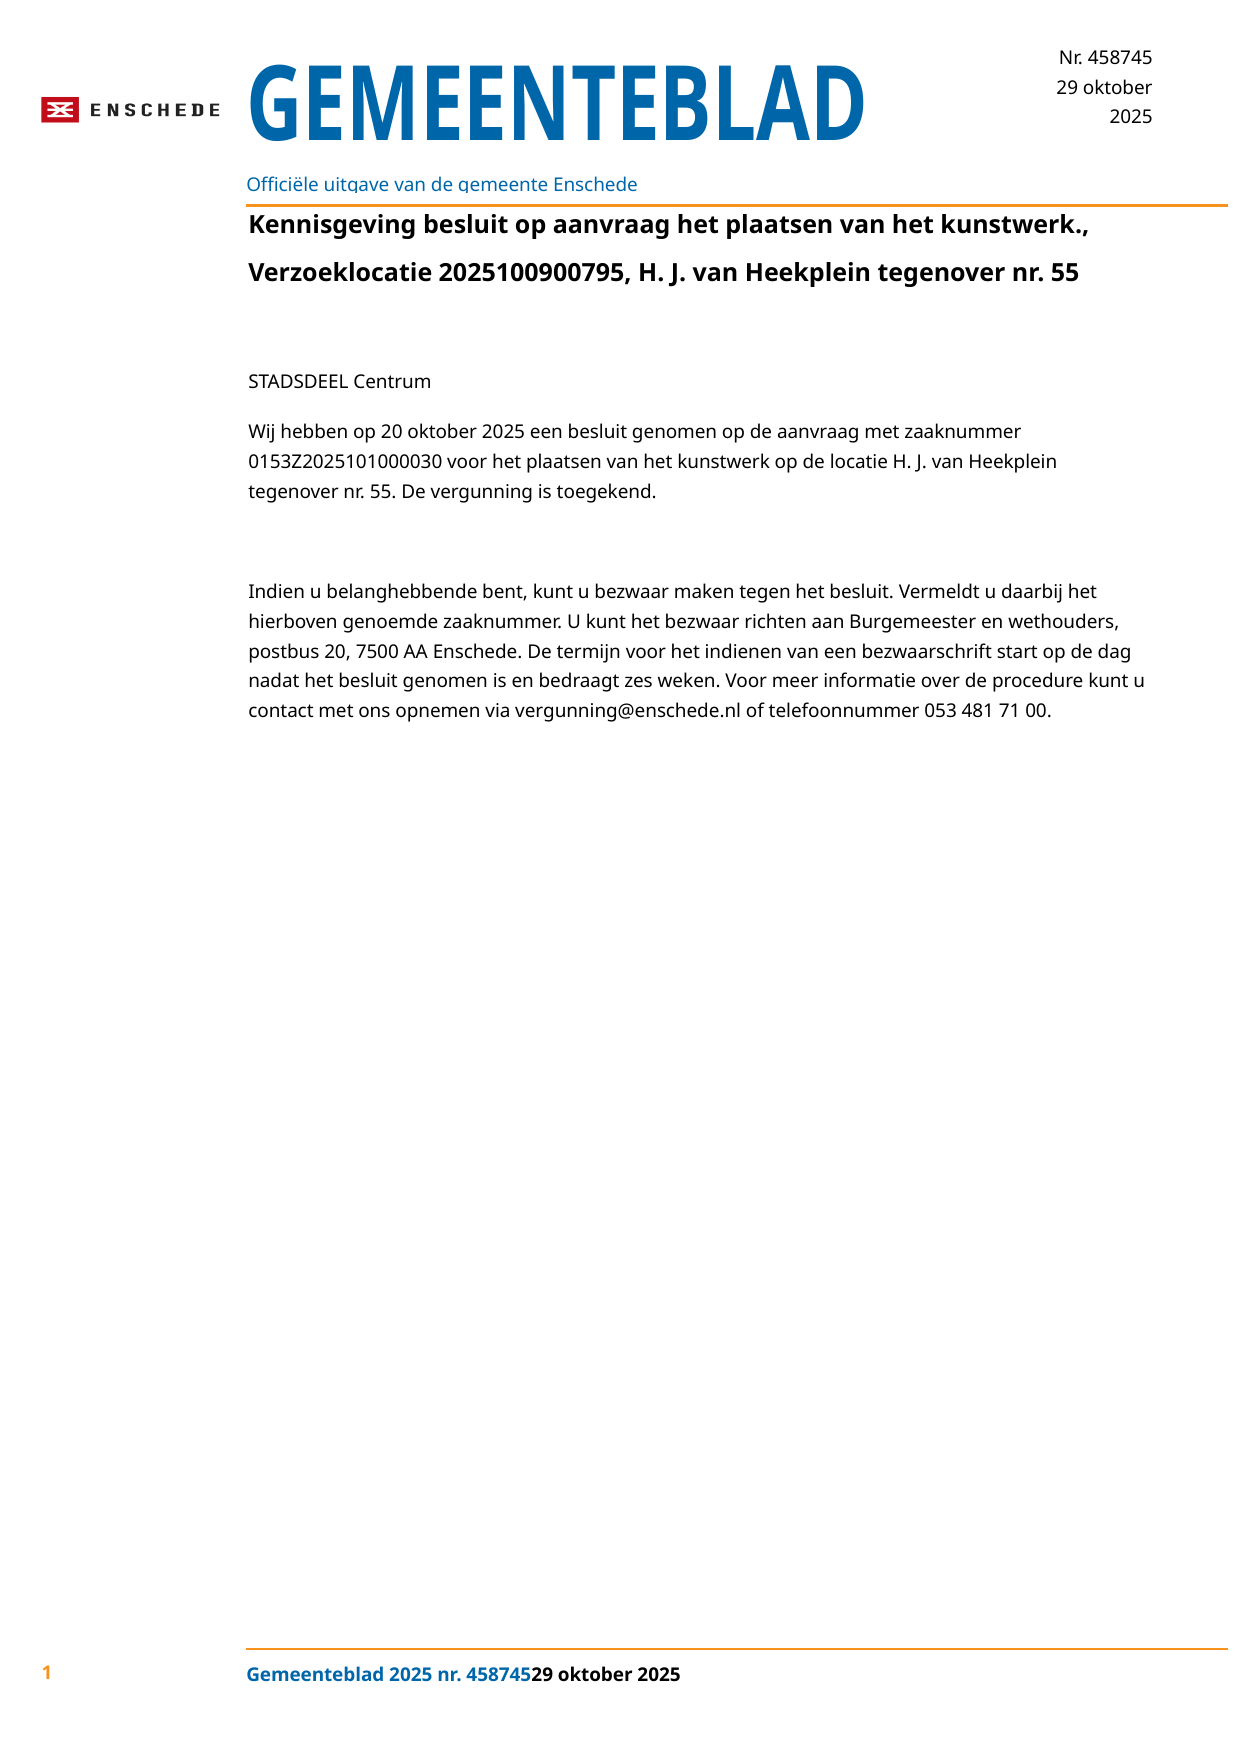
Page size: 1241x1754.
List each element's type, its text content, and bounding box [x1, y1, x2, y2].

picture [41, 47, 231, 172]
text Wij hebben op 20 oktober 2025 een besluit genomen op de aanvraag met zaaknummer 0153Z2025101000030 voor het plaatsen van het kunstwerk op de locatie H. J. van Heekplein tegenover nr. 55. De vergunning is toegekend. [248, 419, 1152, 504]
text Indien u belanghebbende bent, kunt u bezwaar maken tegen het besluit. Vermeldt u daarbij het hierboven genoemde zaaknummer. U kunt het bezwaar richten aan Burgemeester en wethouders, postbus 20, 7500 AA Enschede. De termijn voor het indienen van een bezwaarschrift start op de dag nadat het besluit genomen is en bedraagt zes weken. Voor meer informatie over de procedure kunt u contact met ons opnemen via vergunning@enschede.nl of telefoonnummer 053 481 71 00. [248, 579, 1152, 723]
text STADSDEEL Centrum [248, 368, 1152, 394]
text Kennisgeving besluit op aanvraag het plaatsen van het kunstwerk., Verzoeklocatie 2025100900795, H. J. van Heekplein tegenover nr. 55 [248, 207, 1152, 288]
